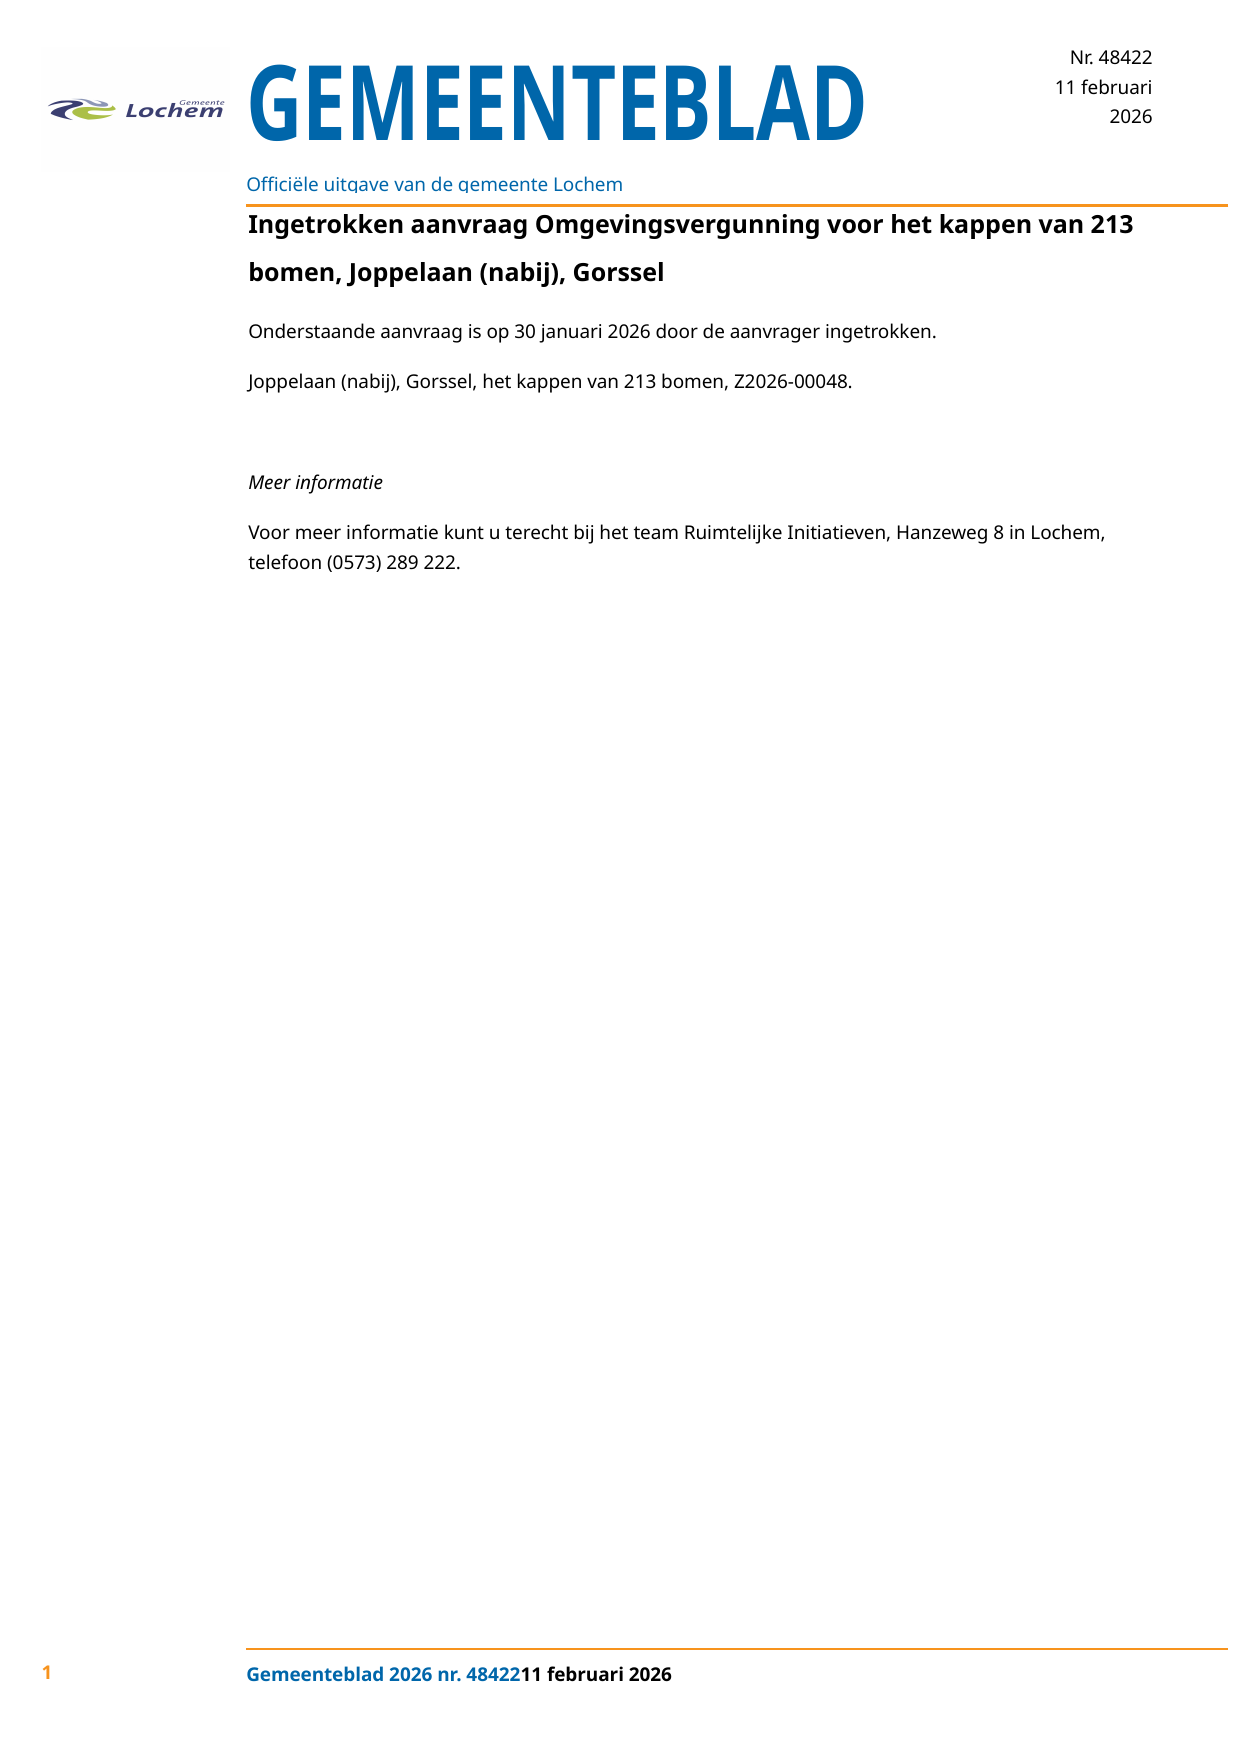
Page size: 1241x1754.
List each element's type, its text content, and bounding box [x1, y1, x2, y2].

text Voor meer informatie kunt u terecht bij het team Ruimtelijke Initiatieven, Hanzeweg 8 in Lochem, telefoon (0573) 289 222. [248, 519, 1152, 575]
picture [41, 47, 231, 172]
text Onderstaande aanvraag is op 30 januari 2026 door de aanvrager ingetrokken. [248, 318, 1152, 344]
text Meer informatie [248, 469, 1152, 495]
text Ingetrokken aanvraag Omgevingsvergunning voor het kappen van 213 bomen, Joppelaan (nabij), Gorssel [248, 207, 1152, 288]
text Joppelaan (nabij), Gorssel, het kappen van 213 bomen, Z2026-00048. [248, 368, 1152, 394]
